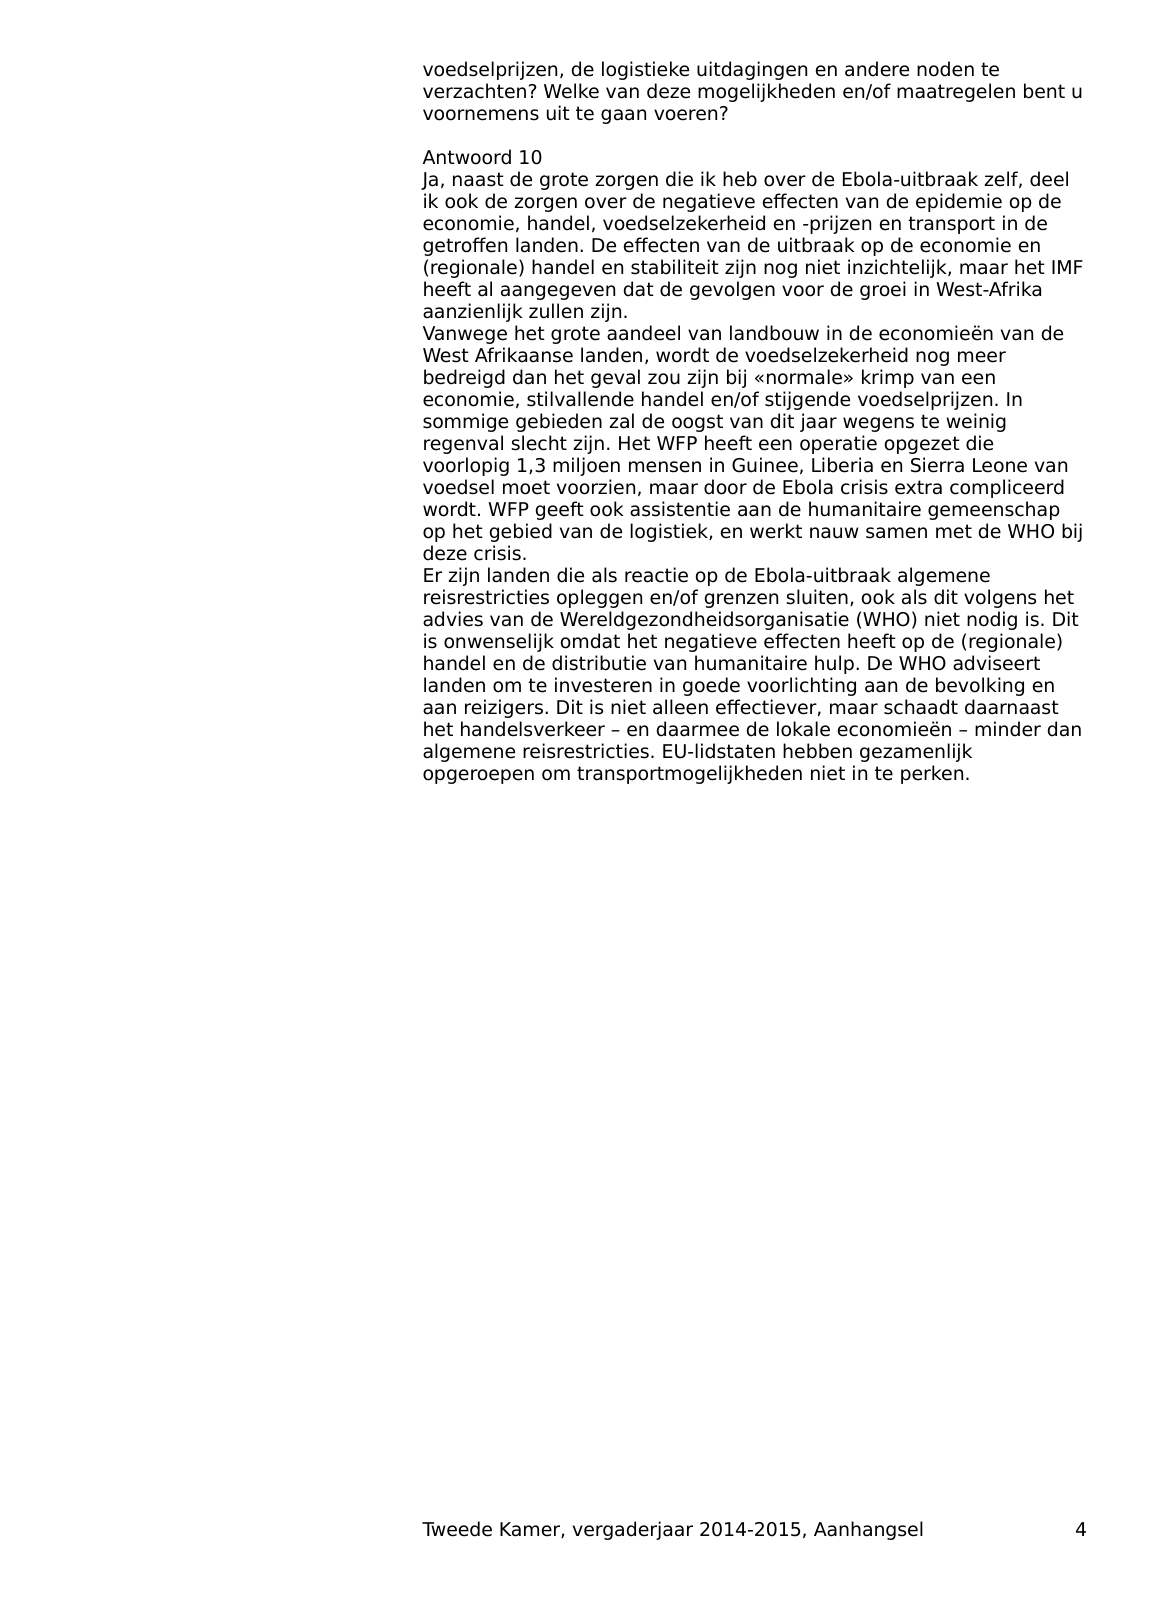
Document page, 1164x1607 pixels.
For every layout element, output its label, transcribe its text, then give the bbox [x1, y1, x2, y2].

text voedselprijzen, de logistieke uitdagingen en andere noden te verzachten? Welke van deze mogelijkheden en/of maatregelen bent u voornemens uit te gaan voeren? [422, 59, 1087, 125]
text Vanwege het grote aandeel van landbouw in de economieën van de West Afrikaanse landen, wordt de voedselzekerheid nog meer bedreigd dan het geval zou zijn bij «normale» krimp van een economie, stilvallende handel en/of stijgende voedselprijzen. In sommige gebieden zal de oogst van dit jaar wegens te weinig regenval slecht zijn. Het WFP heeft een operatie opgezet die voorlopig 1,3 miljoen mensen in Guinee, Liberia en Sierra Leone van voedsel moet voorzien, maar door de Ebola crisis extra compliceerd wordt. WFP geeft ook assistentie aan de humanitaire gemeenschap op het gebied van de logistiek, en werkt nauw samen met de WHO bij deze crisis. [422, 323, 1087, 565]
text Antwoord 10 [422, 147, 1087, 169]
text Er zijn landen die als reactie op de Ebola-uitbraak algemene reisrestricties opleggen en/of grenzen sluiten, ook als dit volgens het advies van de Wereldgezondheidsorganisatie (WHO) niet nodig is. Dit is onwenselijk omdat het negatieve effecten heeft op de (regionale) handel en de distributie van humanitaire hulp. De WHO adviseert landen om te investeren in goede voorlichting aan de bevolking en aan reizigers. Dit is niet alleen effectiever, maar schaadt daarnaast het handelsverkeer – en daarmee de lokale economieën – minder dan algemene reisrestricties. EU-lidstaten hebben gezamenlijk opgeroepen om transportmogelijkheden niet in te perken. [422, 565, 1087, 784]
text Ja, naast de grote zorgen die ik heb over de Ebola-uitbraak zelf, deel ik ook de zorgen over de negatieve effecten van de epidemie op de economie, handel, voedselzekerheid en -prijzen en transport in de getroffen landen. De effecten van de uitbraak op de economie en (regionale) handel en stabiliteit zijn nog niet inzichtelijk, maar het IMF heeft al aangegeven dat de gevolgen voor de groei in West-Afrika aanzienlijk zullen zijn. [422, 169, 1087, 323]
